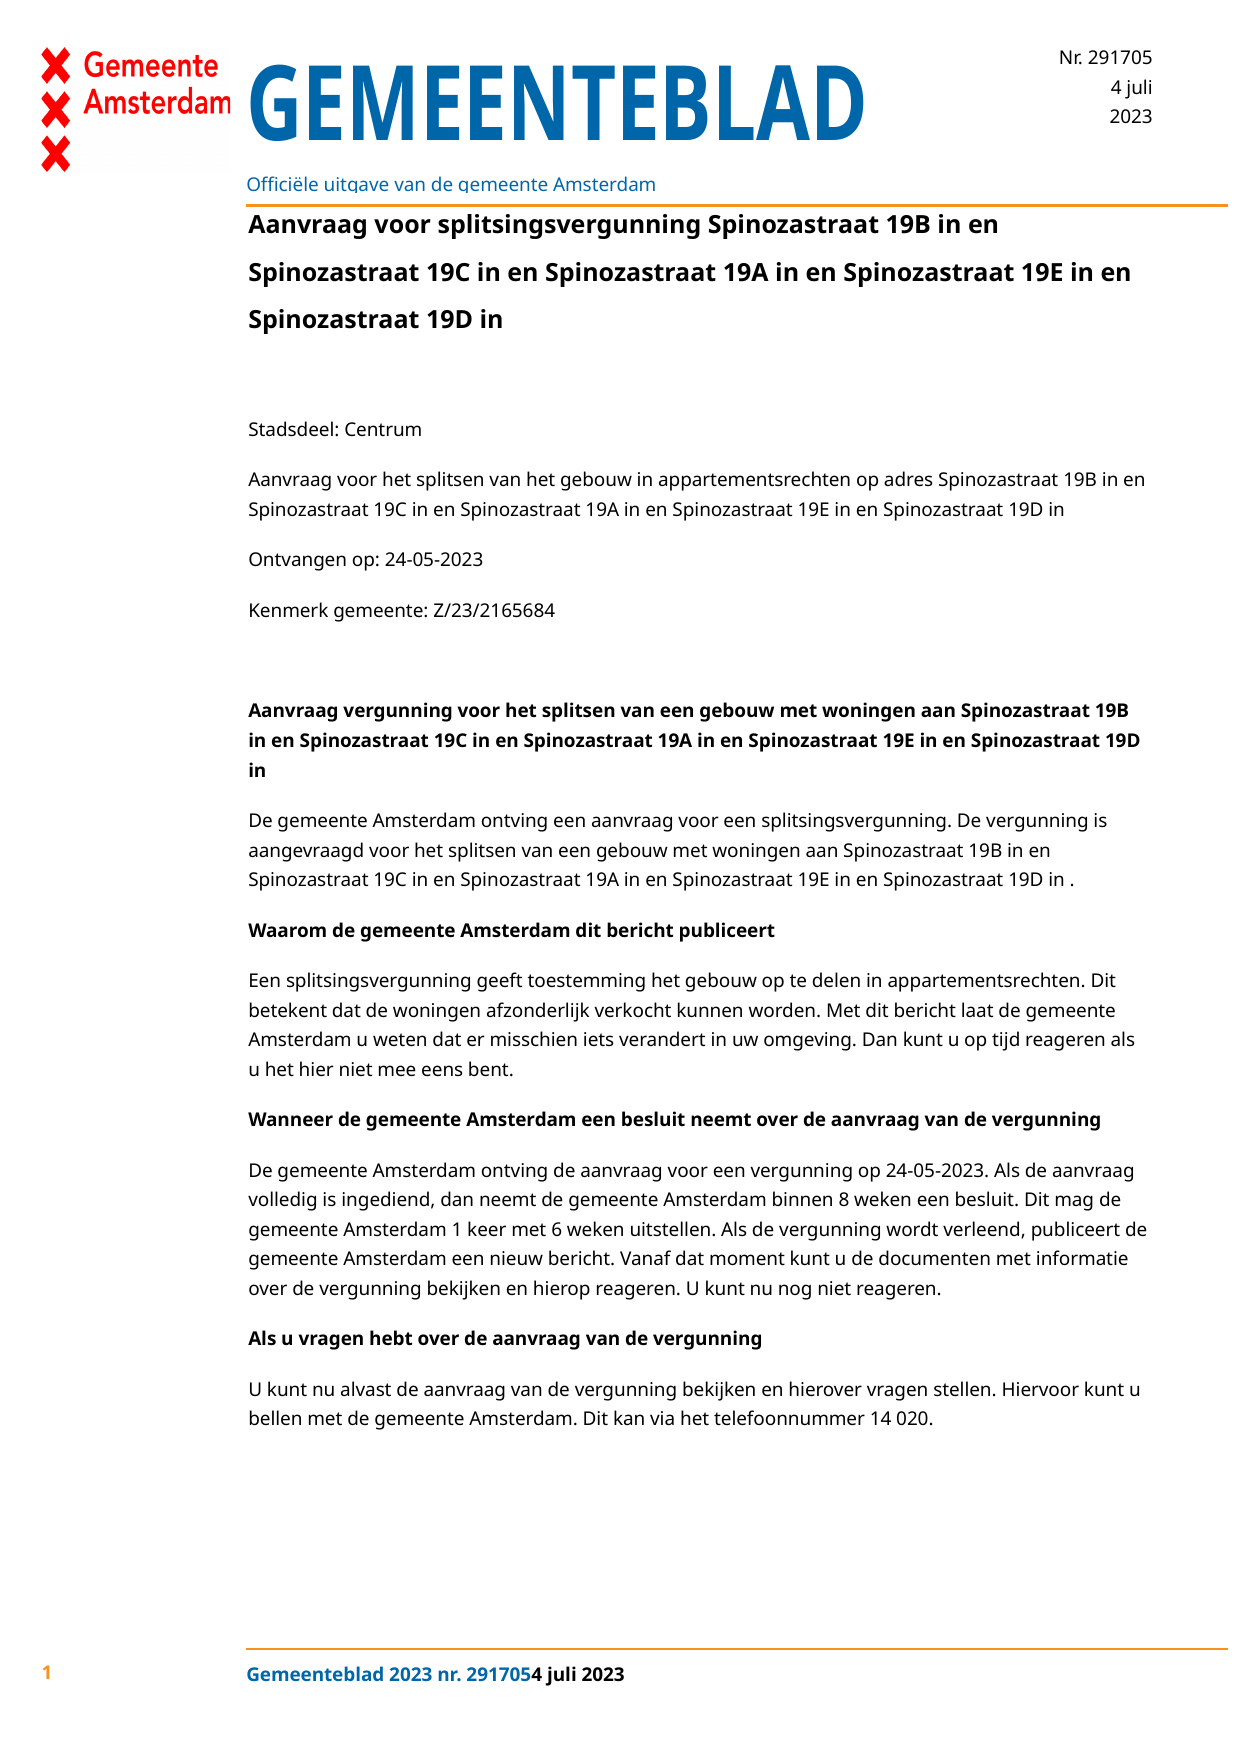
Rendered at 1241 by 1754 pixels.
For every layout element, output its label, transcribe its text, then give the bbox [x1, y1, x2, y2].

picture [41, 47, 231, 172]
text U kunt nu alvast de aanvraag van de vergunning bekijken en hierover vragen stellen. Hiervoor kunt u bellen met de gemeente Amsterdam. Dit kan via het telefoonnummer 14 020. [248, 1376, 1152, 1431]
text Waarom de gemeente Amsterdam dit bericht publiceert [248, 917, 1152, 942]
text Aanvraag voor het splitsen van het gebouw in appartementsrechten op adres Spinozastraat 19B in en Spinozastraat 19C in en Spinozastraat 19A in en Spinozastraat 19E in en Spinozastraat 19D in [248, 466, 1152, 522]
text Wanneer de gemeente Amsterdam een besluit neemt over de aanvraag van de vergunning [248, 1106, 1152, 1132]
text Kenmerk gemeente: Z/23/2165684 [248, 597, 1152, 622]
text Aanvraag vergunning voor het splitsen van een gebouw met woningen aan Spinozastraat 19B in en Spinozastraat 19C in en Spinozastraat 19A in en Spinozastraat 19E in en Spinozastraat 19D in [248, 698, 1152, 782]
text De gemeente Amsterdam ontving de aanvraag voor een vergunning op 24-05-2023. Als de aanvraag volledig is ingediend, dan neemt de gemeente Amsterdam binnen 8 weken een besluit. Dit mag de gemeente Amsterdam 1 keer met 6 weken uitstellen. Als de vergunning wordt verleend, publiceert de gemeente Amsterdam een nieuw bericht. Vanaf dat moment kunt u de documenten met informatie over de vergunning bekijken en hierop reageren. U kunt nu nog niet reageren. [248, 1157, 1152, 1301]
text Aanvraag voor splitsingsvergunning Spinozastraat 19B in en Spinozastraat 19C in en Spinozastraat 19A in en Spinozastraat 19E in en Spinozastraat 19D in [248, 207, 1152, 336]
text Ontvangen op: 24-05-2023 [248, 546, 1152, 572]
text De gemeente Amsterdam ontving een aanvraag voor een splitsingsvergunning. De vergunning is aangevraagd voor het splitsen van een gebouw met woningen aan Spinozastraat 19B in en Spinozastraat 19C in en Spinozastraat 19A in en Spinozastraat 19E in en Spinozastraat 19D in . [248, 807, 1152, 892]
text Een splitsingsvergunning geeft toestemming het gebouw op te delen in appartementsrechten. Dit betekent dat de woningen afzonderlijk verkocht kunnen worden. Met dit bericht laat de gemeente Amsterdam u weten dat er misschien iets verandert in uw omgeving. Dan kunt u op tijd reageren als u het hier niet mee eens bent. [248, 967, 1152, 1082]
text Stadsdeel: Centrum [248, 416, 1152, 442]
text Als u vragen hebt over de aanvraag van de vergunning [248, 1326, 1152, 1351]
